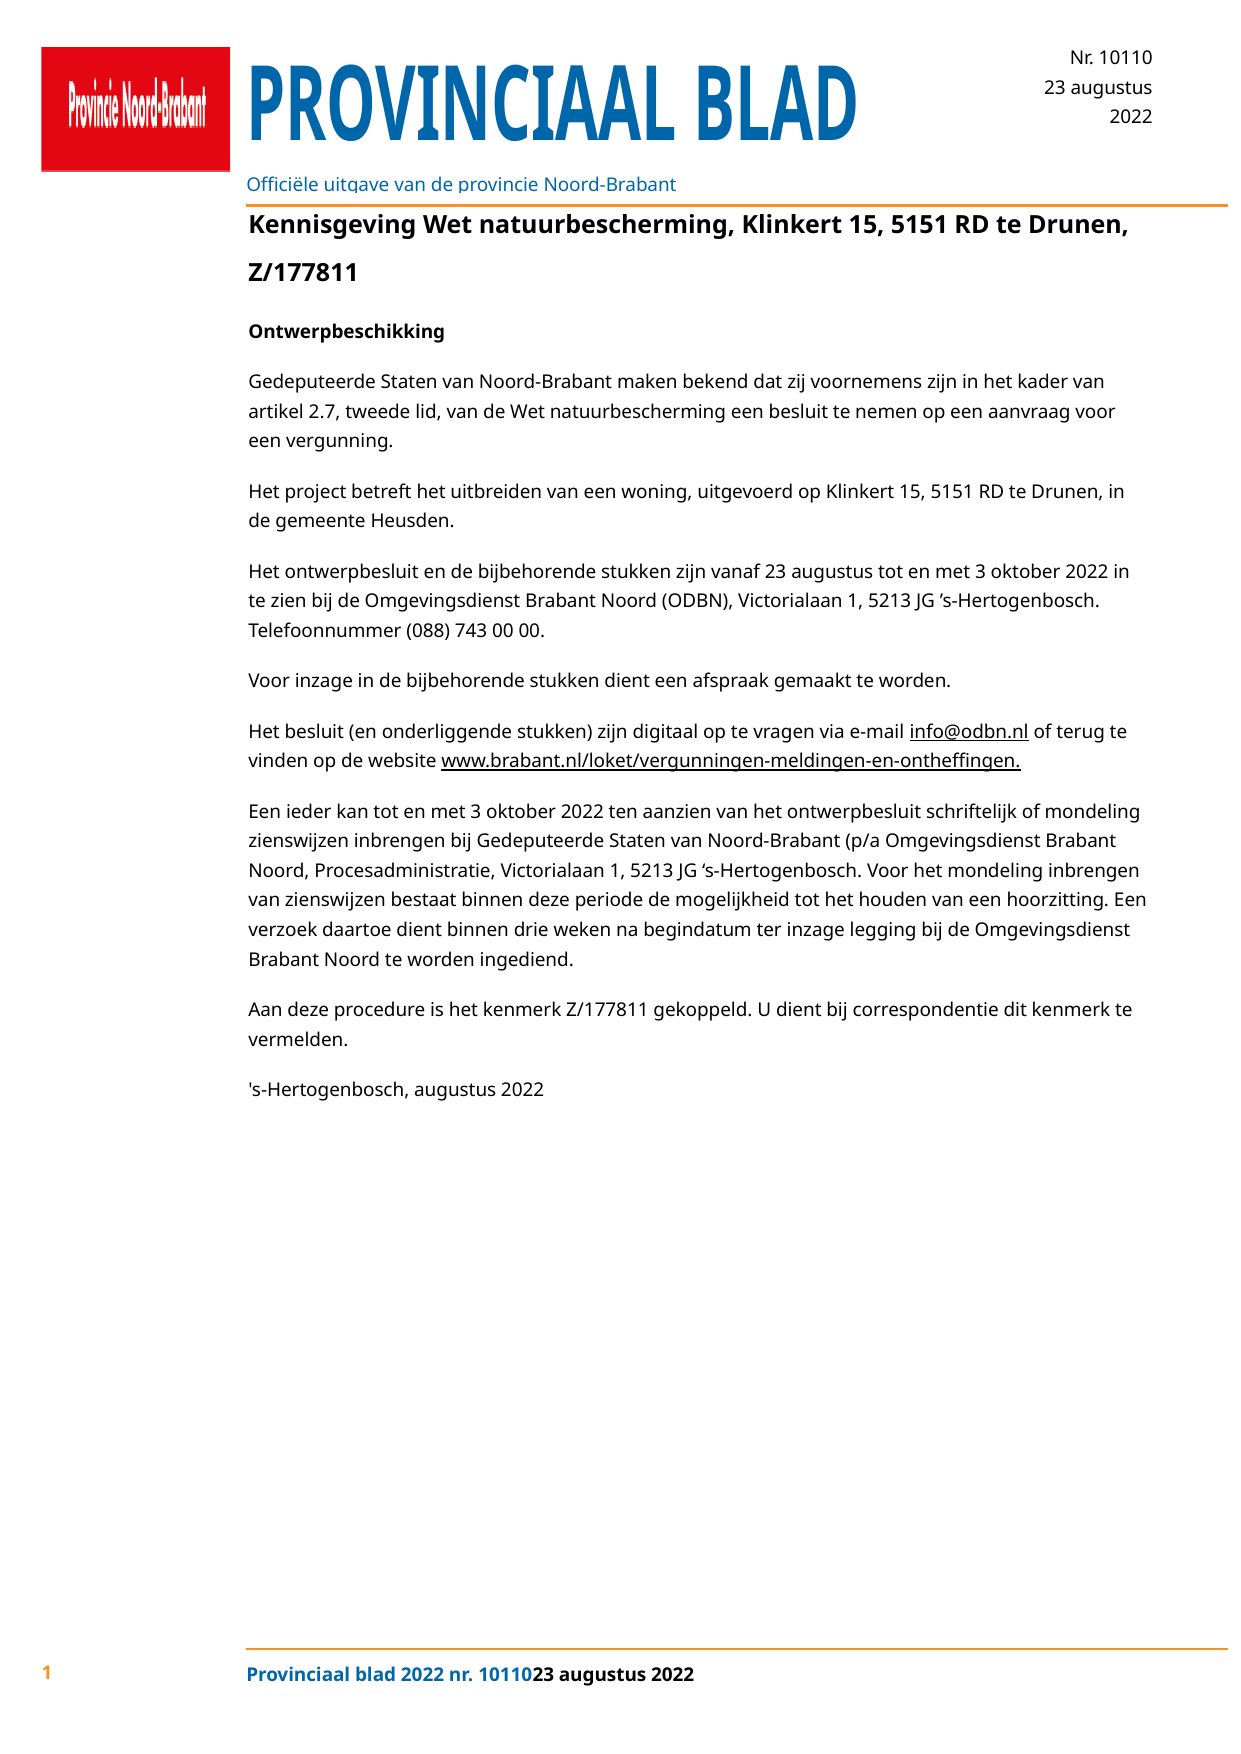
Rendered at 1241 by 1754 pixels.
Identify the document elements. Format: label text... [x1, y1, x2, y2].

text Aan deze procedure is het kenmerk Z/177811 gekoppeld. U dient bij correspondentie dit kenmerk te vermelden. [248, 996, 1152, 1052]
text Een ieder kan tot en met 3 oktober 2022 ten aanzien van het ontwerpbesluit schriftelijk of mondeling zienswijzen inbrengen bij Gedeputeerde Staten van Noord-Brabant (p/a Omgevingsdienst Brabant Noord, Procesadministratie, Victorialaan 1, 5213 JG ‘s-Hertogenbosch. Voor het mondeling inbrengen van zienswijzen bestaat binnen deze periode de mogelijkheid tot het houden van een hoorzitting. Een verzoek daartoe dient binnen drie weken na begindatum ter inzage legging bij de Omgevingsdienst Brabant Noord te worden ingediend. [248, 798, 1152, 972]
picture [41, 47, 231, 172]
text Het ontwerpbesluit en de bijbehorende stukken zijn vanaf 23 augustus tot en met 3 oktober 2022 in te zien bij de Omgevingsdienst Brabant Noord (ODBN), Victorialaan 1, 5213 JG ’s-Hertogenbosch. Telefoonnummer (088) 743 00 00. [248, 558, 1152, 643]
text Het project betreft het uitbreiden van een woning, uitgevoerd op Klinkert 15, 5151 RD te Drunen, in de gemeente Heusden. [248, 478, 1152, 533]
text Ontwerpbeschikking [248, 318, 1152, 344]
text Voor inzage in de bijbehorende stukken dient een afspraak gemaakt te worden. [248, 667, 1152, 693]
text Gedeputeerde Staten van Noord-Brabant maken bekend dat zij voornemens zijn in het kader van artikel 2.7, tweede lid, van de Wet natuurbescherming een besluit te nemen op een aanvraag voor een vergunning. [248, 368, 1152, 453]
text Het besluit (en onderliggende stukken) zijn digitaal op te vragen via e-mail info@odbn.nl of terug te vinden op de website www.brabant.nl/loket/vergunningen-meldingen-en-ontheffingen. [248, 718, 1152, 773]
text Kennisgeving Wet natuurbescherming, Klinkert 15, 5151 RD te Drunen, Z/177811 [248, 207, 1152, 288]
text 's-Hertogenbosch, augustus 2022 [248, 1076, 1152, 1102]
